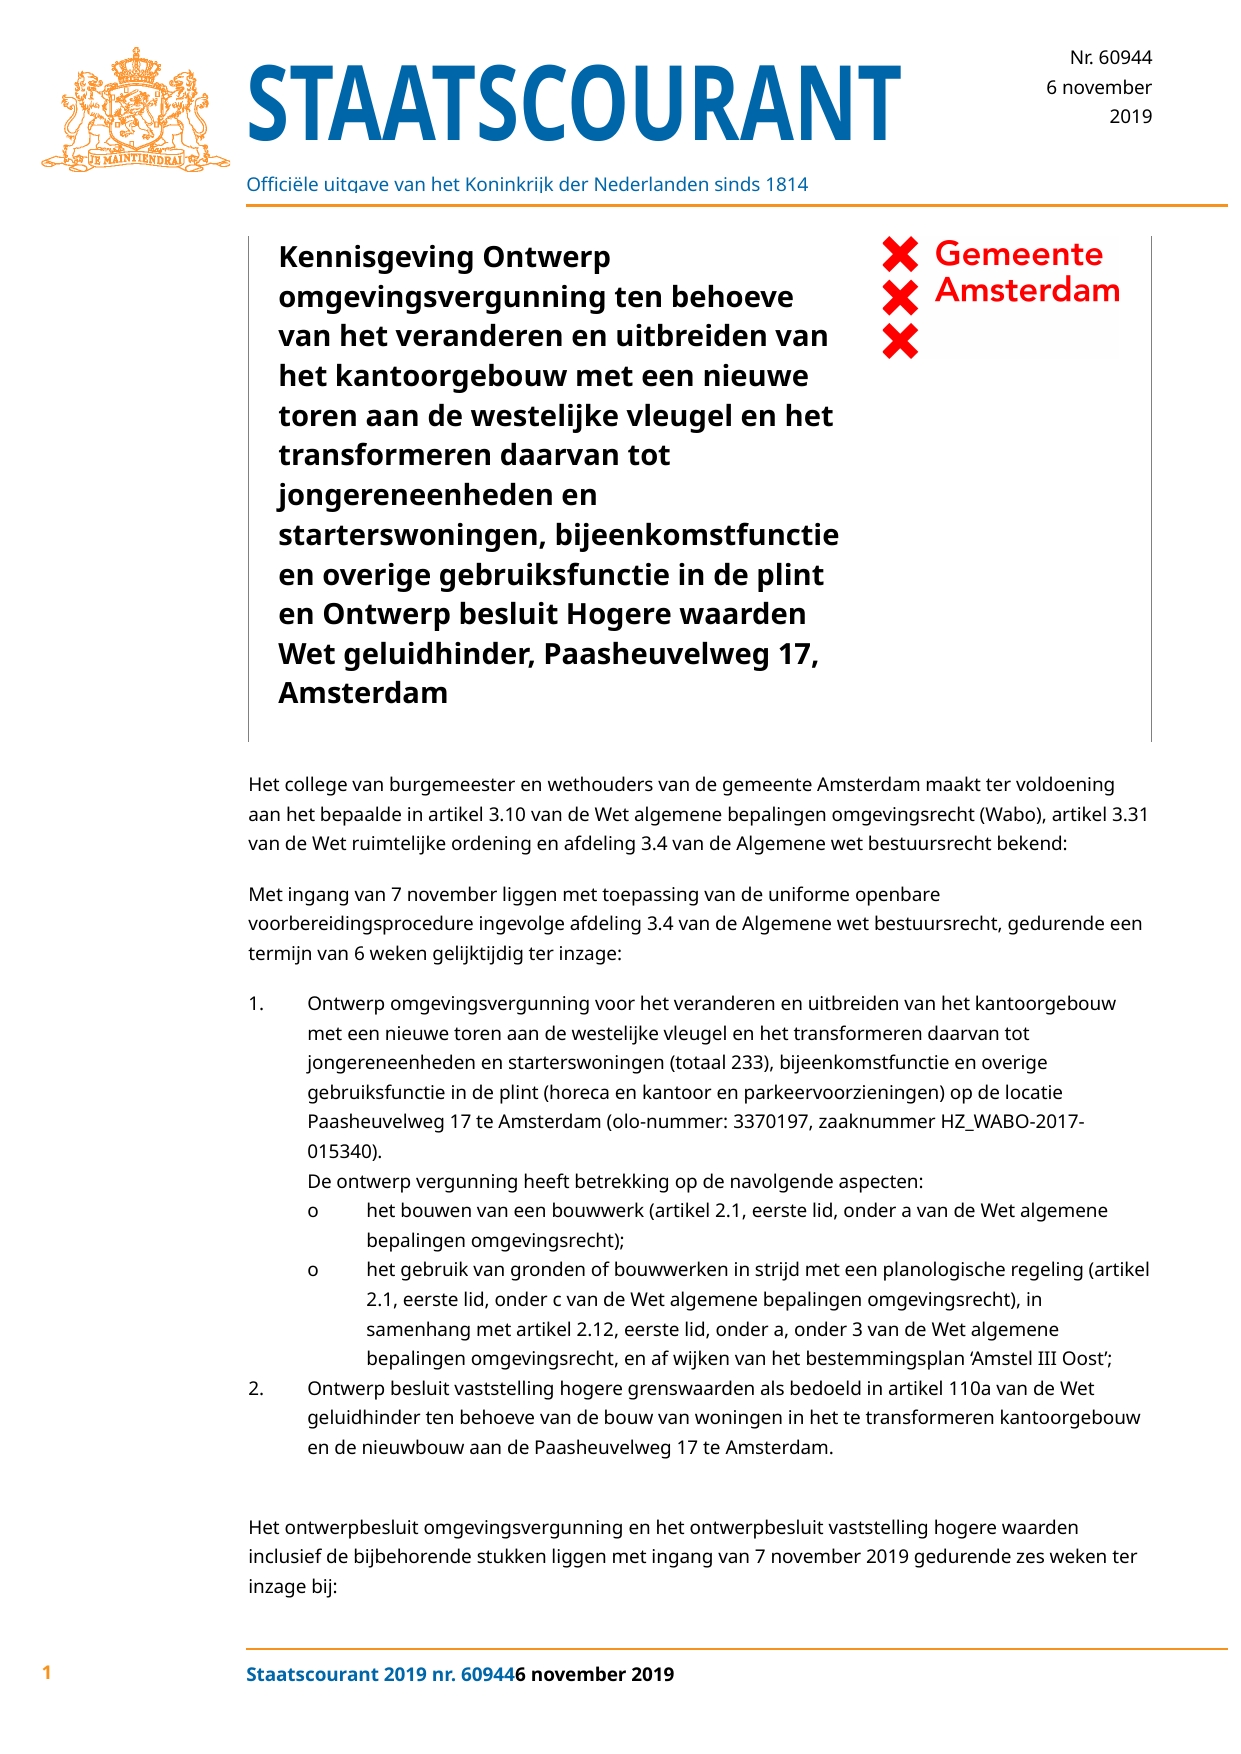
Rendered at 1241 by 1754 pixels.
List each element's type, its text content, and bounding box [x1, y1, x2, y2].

picture [882, 236, 1119, 359]
list het gebruik van gronden of bouwwerken in strijd met een planologische regeling (artikel 2.1, eerste lid, onder c van de Wet algemene bepalingen omgevingsrecht), in samenhang met artikel 2.12, eerste lid, onder a, onder 3 van de Wet algemene bepalingen omgevingsrecht, en af wijken van het bestemmingsplan ‘Amstel III Oost’; [307, 1257, 1152, 1371]
text Het college van burgemeester en wethouders van de gemeente Amsterdam maakt ter voldoening aan het bepaalde in artikel 3.10 van de Wet algemene bepalingen omgevingsrecht (Wabo), artikel 3.31 van de Wet ruimtelijke ordening en afdeling 3.4 van de Algemene wet bestuursrecht bekend: [248, 771, 1152, 856]
list Ontwerp omgevingsvergunning voor het veranderen en uitbreiden van het kantoorgebouw met een nieuwe toren aan de westelijke vleugel en het transformeren daarvan tot jongereneenheden en starterswoningen (totaal 233), bijeenkomstfunctie en overige gebruiksfunctie in de plint (horeca en kantoor en parkeervoorzieningen) op de locatie Paasheuvelweg 17 te Amsterdam (olo-nummer: 3370197, zaaknummer HZ_WABO-2017-015340). [248, 990, 1152, 1164]
table_header [850, 236, 1151, 742]
list De ontwerp vergunning heeft betrekking op de navolgende aspecten: [248, 1168, 1152, 1193]
list het bouwen van een bouwwerk (artikel 2.1, eerste lid, onder a van de Wet algemene bepalingen omgevingsrecht); [307, 1197, 1152, 1253]
text Het ontwerpbesluit omgevingsvergunning en het ontwerpbesluit vaststelling hogere waarden inclusief de bijbehorende stukken liggen met ingang van 7 november 2019 gedurende zes weken ter inzage bij: [248, 1514, 1152, 1599]
table_header Kennisgeving Ontwerp omgevingsvergunning ten behoeve van het veranderen en uitbreiden van het kantoorgebouw met een nieuwe toren aan de westelijke vleugel en het transformeren daarvan tot jongereneenheden en starterswoningen, bijeenkomstfunctie en overige gebruiksfunctie in de plint en Ontwerp besluit Hogere waarden Wet geluidhinder, Paasheuvelweg 17, Amsterdam [249, 236, 850, 742]
picture [41, 47, 231, 172]
text Met ingang van 7 november liggen met toepassing van de uniforme openbare voorbereidingsprocedure ingevolge afdeling 3.4 van de Algemene wet bestuursrecht, gedurende een termijn van 6 weken gelijktijdig ter inzage: [248, 881, 1152, 966]
list Ontwerp besluit vaststelling hogere grenswaarden als bedoeld in artikel 110a van de Wet geluidhinder ten behoeve van de bouw van woningen in het te transformeren kantoorgebouw en de nieuwbouw aan de Paasheuvelweg 17 te Amsterdam. [248, 1375, 1152, 1460]
